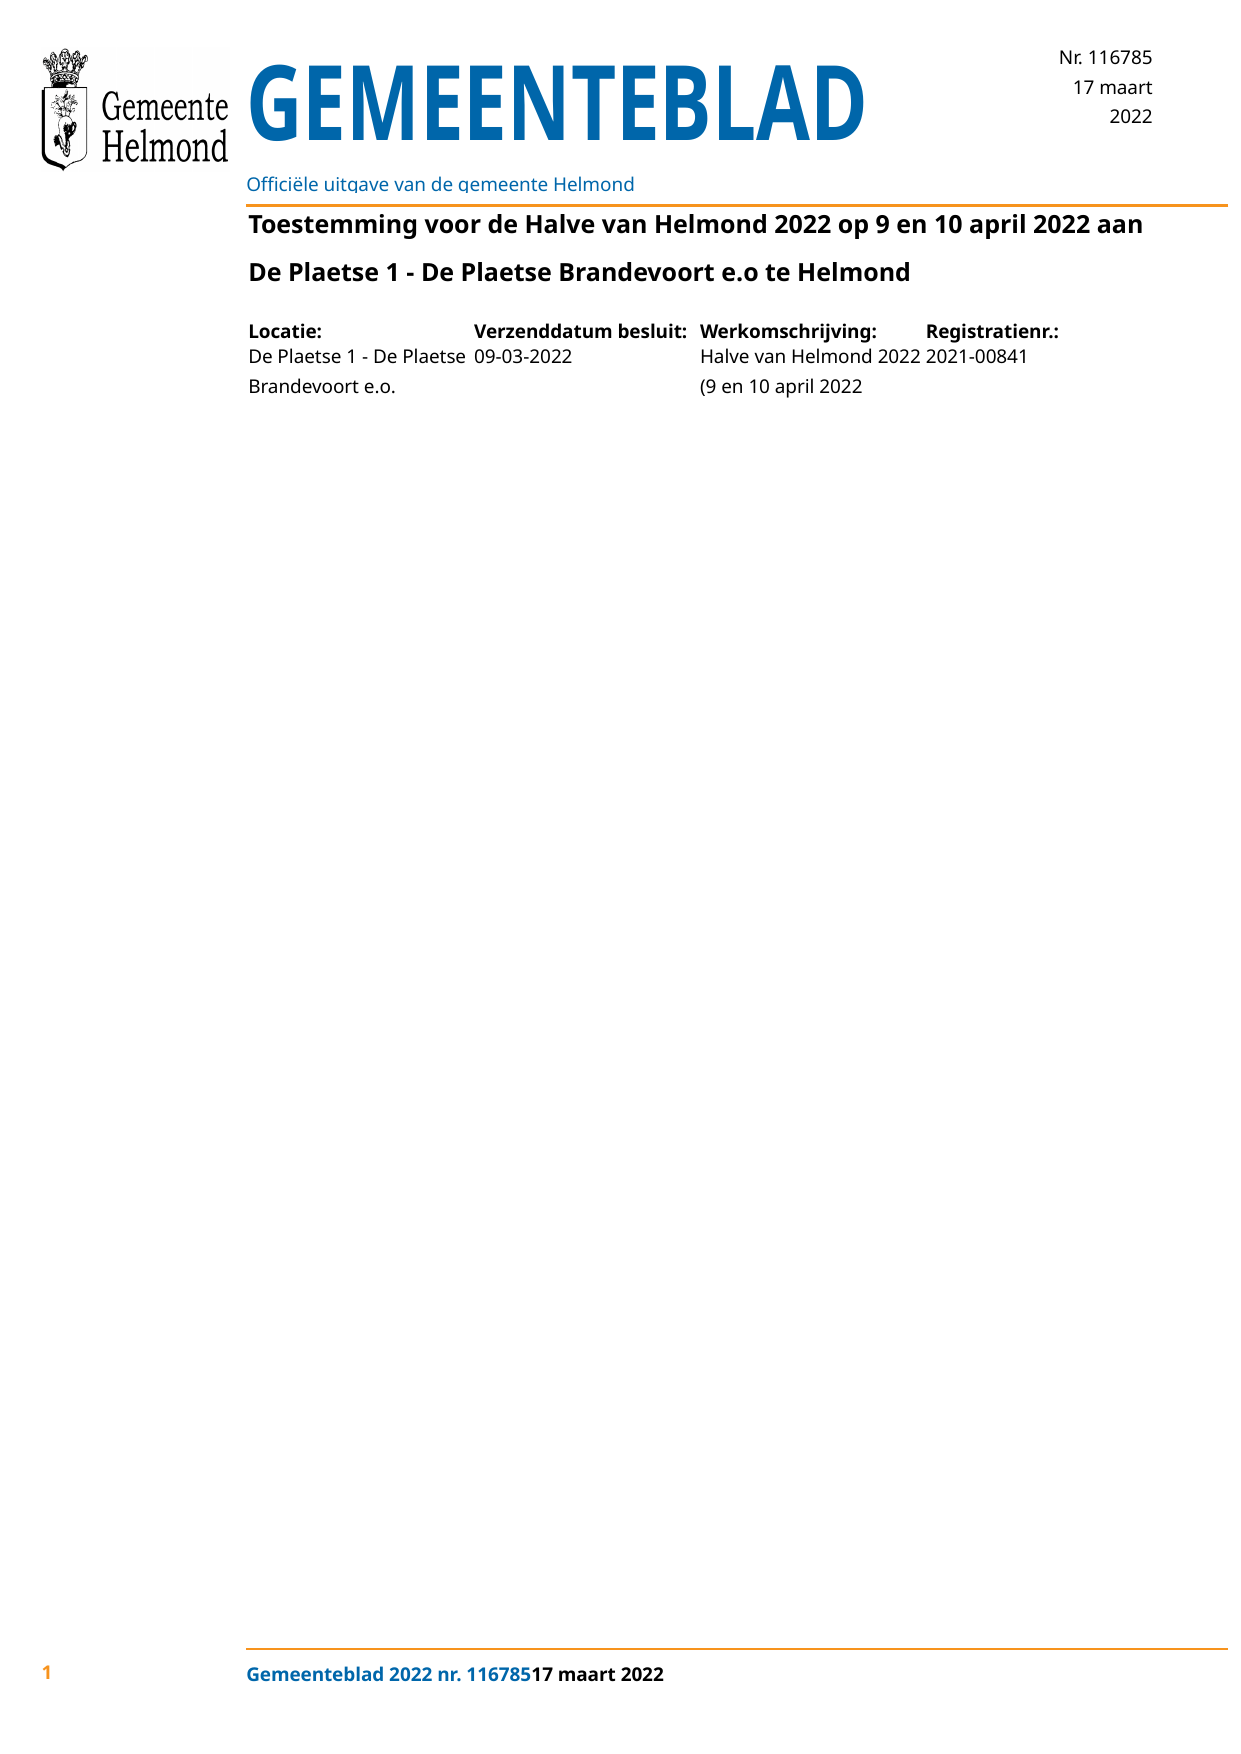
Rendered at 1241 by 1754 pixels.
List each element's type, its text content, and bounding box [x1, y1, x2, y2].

table_cell De Plaetse 1 - De Plaetse Brandevoort e.o. [248, 344, 474, 399]
table_header Werkomschrijving: [700, 318, 926, 344]
table_cell 09-03-2022 [474, 344, 700, 399]
table_cell 2021-00841 [926, 344, 1152, 399]
text Toestemming voor de Halve van Helmond 2022 op 9 en 10 april 2022 aan De Plaetse 1 - De Plaetse Brandevoort e.o te Helmond [248, 207, 1152, 288]
table_header Verzenddatum besluit: [474, 318, 700, 344]
table_cell Halve van Helmond 2022 (9 en 10 april 2022 [700, 344, 926, 399]
picture [41, 47, 231, 172]
table_header Registratienr.: [926, 318, 1152, 344]
table_header Locatie: [248, 318, 474, 344]
